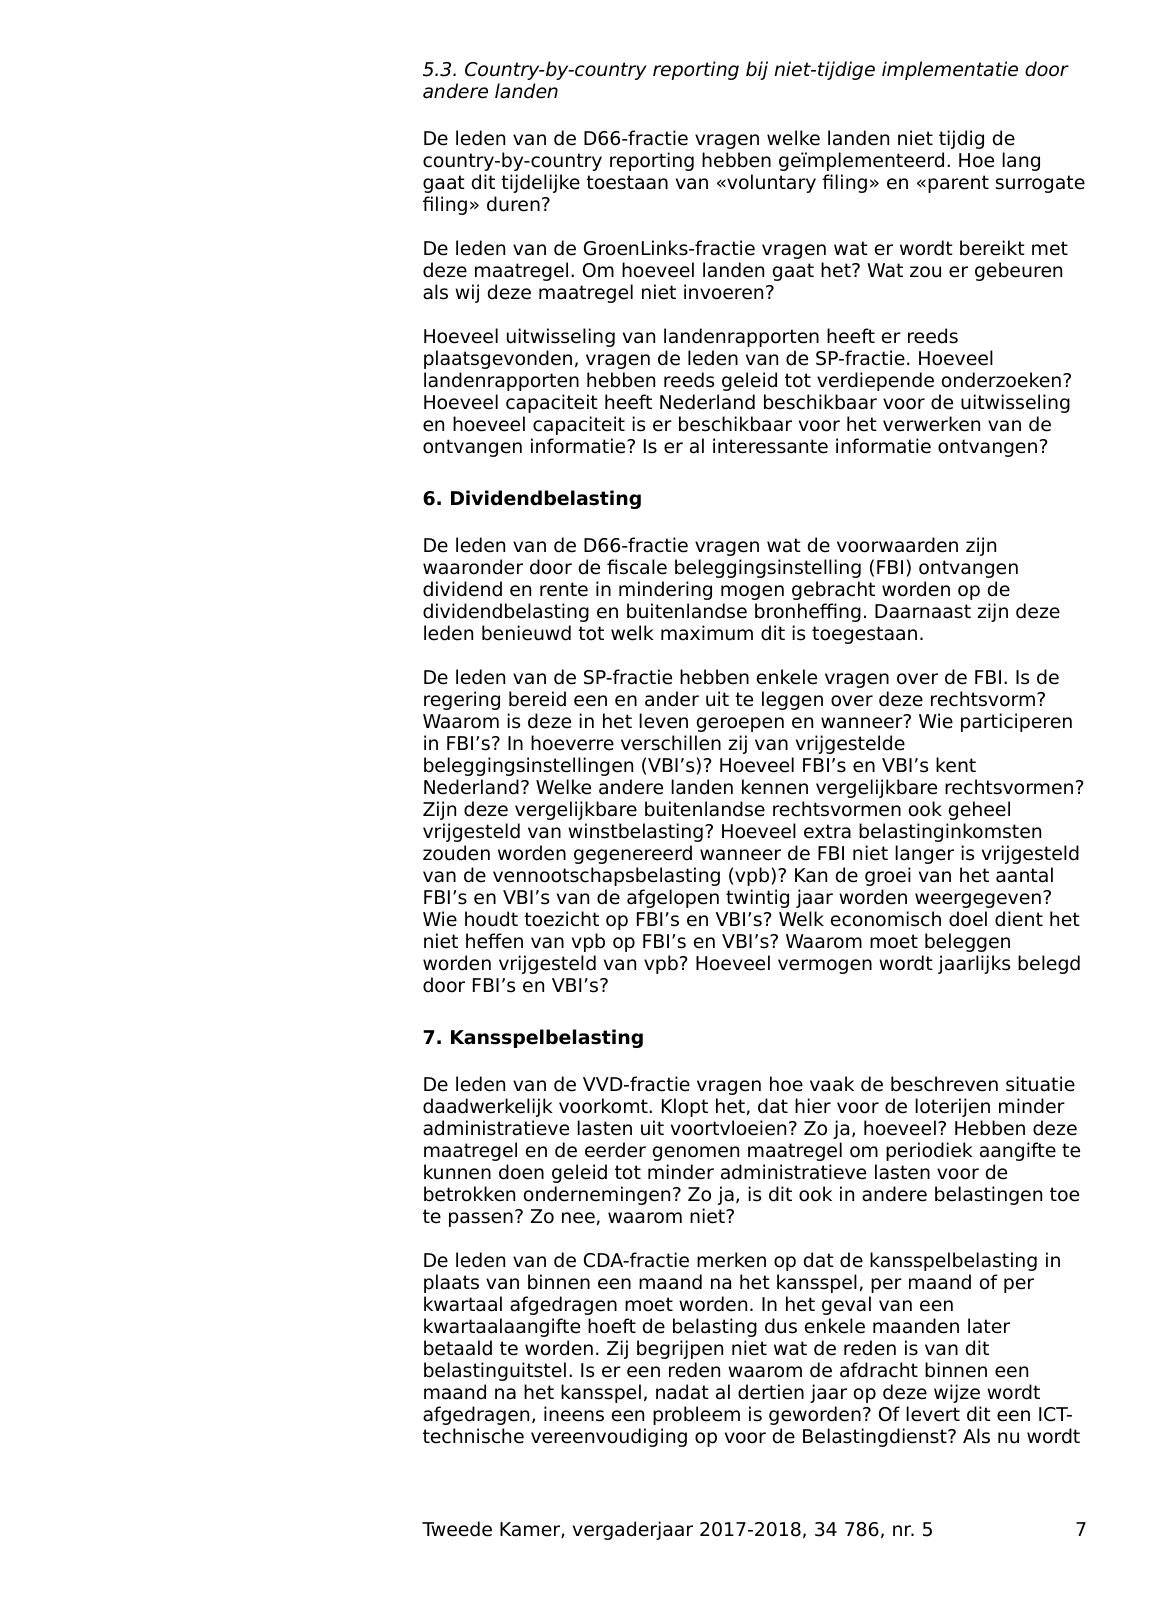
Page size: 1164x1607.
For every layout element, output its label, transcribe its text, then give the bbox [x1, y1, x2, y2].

text De leden van de D66-fractie vragen wat de voorwaarden zijn waaronder door de fiscale beleggingsinstelling (FBI) ontvangen dividend en rente in mindering mogen gebracht worden op de dividendbelasting en buitenlandse bronheffing. Daarnaast zijn deze leden benieuwd tot welk maximum dit is toegestaan. [422, 535, 1087, 645]
subtitle 5.3. Country-by-country reporting bij niet-tijdige implementatie door andere landen [422, 59, 1087, 103]
text De leden van de SP-fractie hebben enkele vragen over de FBI. Is de regering bereid een en ander uit te leggen over deze rechtsvorm? Waarom is deze in het leven geroepen en wanneer? Wie participeren in FBI’s? In hoeverre verschillen zij van vrijgestelde beleggingsinstellingen (VBI’s)? Hoeveel FBI’s en VBI’s kent Nederland? Welke andere landen kennen vergelijkbare rechtsvormen? Zijn deze vergelijkbare buitenlandse rechtsvormen ook geheel vrijgesteld van winstbelasting? Hoeveel extra belastinginkomsten zouden worden gegenereerd wanneer de FBI niet langer is vrijgesteld van de vennootschapsbelasting (vpb)? Kan de groei van het aantal FBI’s en VBI’s van de afgelopen twintig jaar worden weergegeven? Wie houdt toezicht op FBI’s en VBI’s? Welk economisch doel dient het niet heffen van vpb op FBI’s en VBI’s? Waarom moet beleggen worden vrijgesteld van vpb? Hoeveel vermogen wordt jaarlijks belegd door FBI’s en VBI’s? [422, 667, 1087, 997]
text De leden van de GroenLinks-fractie vragen wat er wordt bereikt met deze maatregel. Om hoeveel landen gaat het? Wat zou er gebeuren als wij deze maatregel niet invoeren? [422, 238, 1087, 304]
text De leden van de D66-fractie vragen welke landen niet tijdig de country-by-country reporting hebben geïmplementeerd. Hoe lang gaat dit tijdelijke toestaan van «voluntary filing» en «parent surrogate filing» duren? [422, 128, 1087, 216]
subtitle 6. Dividendbelasting [422, 488, 1087, 510]
subtitle 7. Kansspelbelasting [422, 1027, 1087, 1049]
text De leden van de CDA-fractie merken op dat de kansspelbelasting in plaats van binnen een maand na het kansspel, per maand of per kwartaal afgedragen moet worden. In het geval van een kwartaalaangifte hoeft de belasting dus enkele maanden later betaald te worden. Zij begrijpen niet wat de reden is van dit belastinguitstel. Is er een reden waarom de afdracht binnen een maand na het kansspel, nadat al dertien jaar op deze wijze wordt afgedragen, ineens een probleem is geworden? Of levert dit een ICT-technische vereenvoudiging op voor de Belastingdienst? Als nu wordt [422, 1250, 1087, 1448]
text De leden van de VVD-fractie vragen hoe vaak de beschreven situatie daadwerkelijk voorkomt. Klopt het, dat hier voor de loterijen minder administratieve lasten uit voortvloeien? Zo ja, hoeveel? Hebben deze maatregel en de eerder genomen maatregel om periodiek aangifte te kunnen doen geleid tot minder administratieve lasten voor de betrokken ondernemingen? Zo ja, is dit ook in andere belastingen toe te passen? Zo nee, waarom niet? [422, 1074, 1087, 1228]
text Hoeveel uitwisseling van landenrapporten heeft er reeds plaatsgevonden, vragen de leden van de SP-fractie. Hoeveel landenrapporten hebben reeds geleid tot verdiepende onderzoeken? Hoeveel capaciteit heeft Nederland beschikbaar voor de uitwisseling en hoeveel capaciteit is er beschikbaar voor het verwerken van de ontvangen informatie? Is er al interessante informatie ontvangen? [422, 326, 1087, 458]
